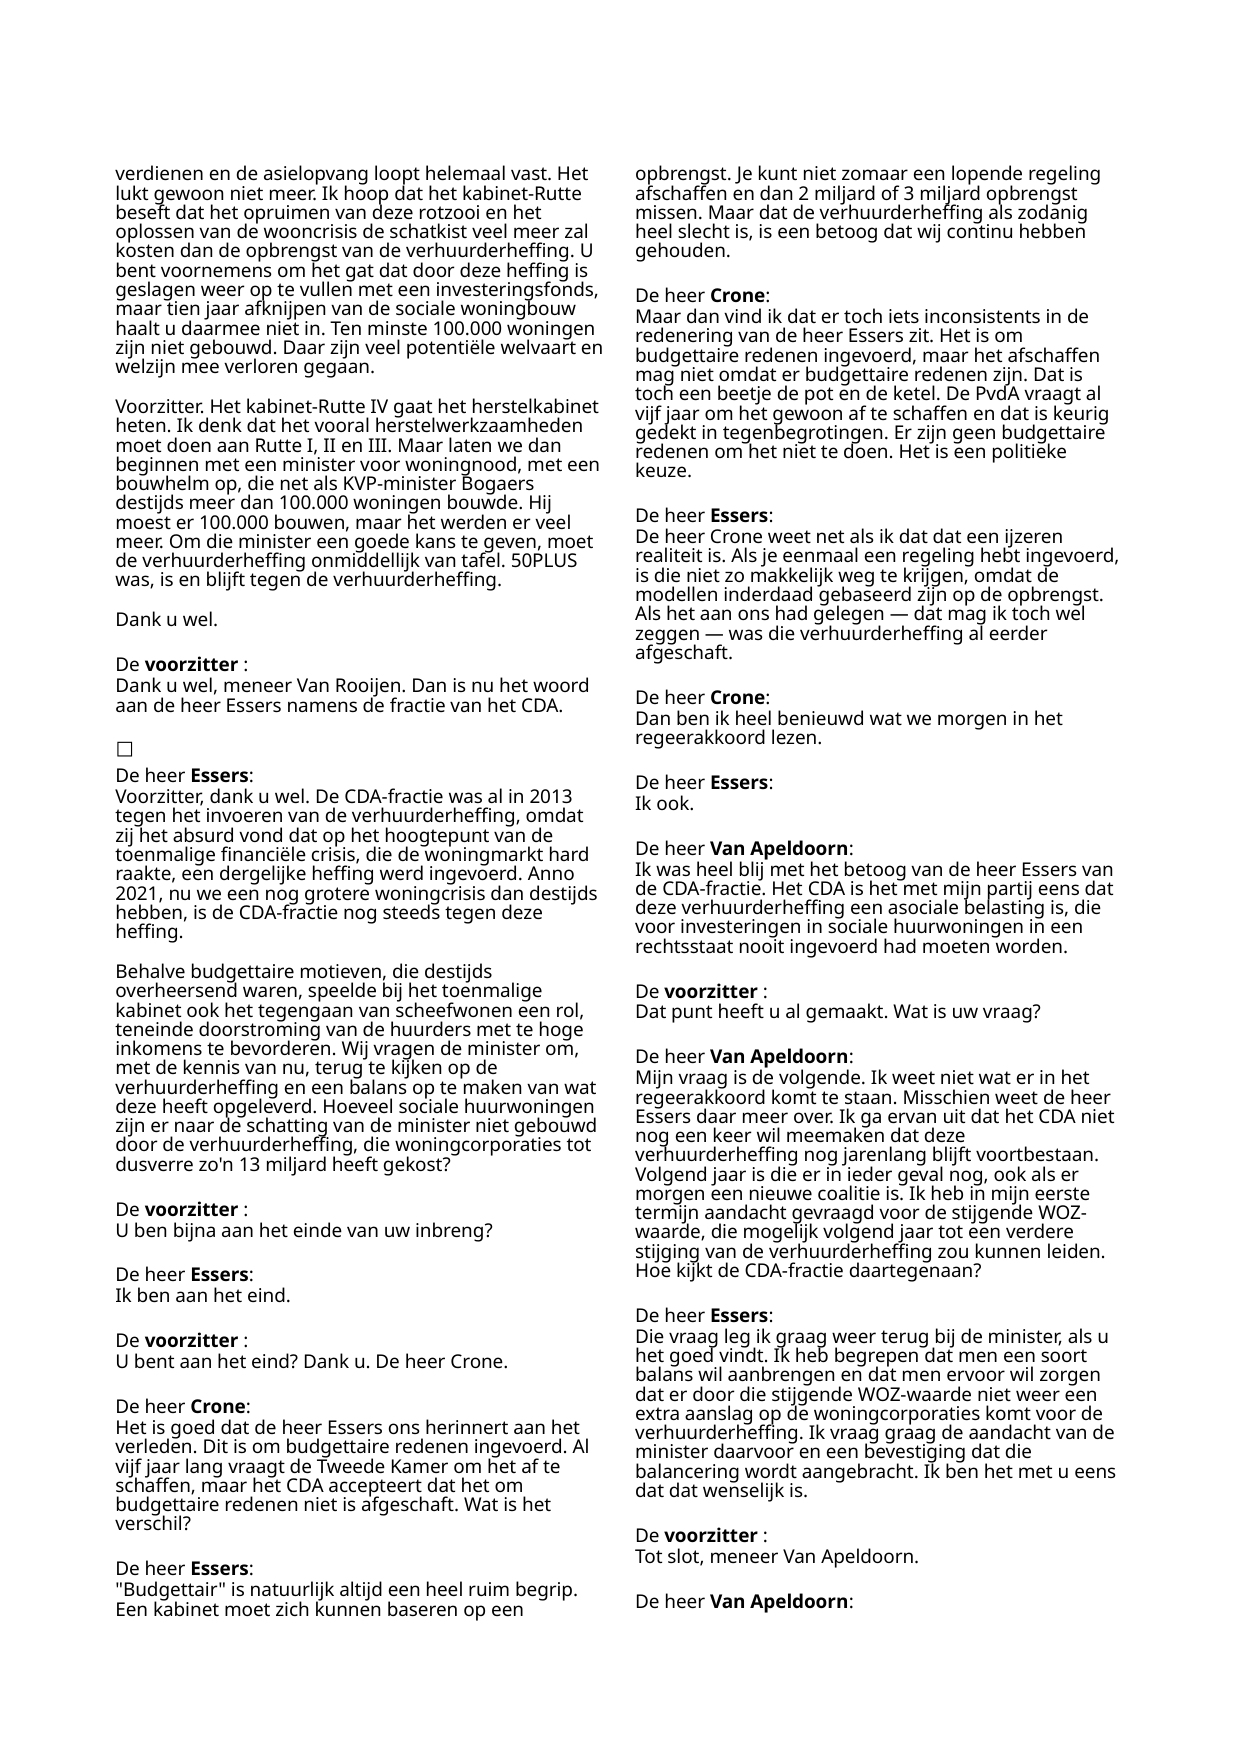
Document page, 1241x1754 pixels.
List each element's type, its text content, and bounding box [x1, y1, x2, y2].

text De heer Crone weet net als ik dat dat een ijzeren realiteit is. Als je eenmaal een regeling hebt ingevoerd, is die niet zo makkelijk weg te krijgen, omdat de modellen inderdaad gebaseerd zijn op de opbrengst. Als het aan ons had gelegen — dat mag ik toch wel zeggen — was die verhuurderheffing al eerder afgeschaft. [635, 528, 1125, 663]
text De heer Van Apeldoorn: [635, 1588, 1125, 1614]
text De heer Van Apeldoorn: [635, 1044, 1125, 1069]
text De voorzitter : [115, 1327, 605, 1353]
text Dan ben ik heel benieuwd wat we morgen in het regeerakkoord lezen. [635, 710, 1125, 748]
text "Budgettair" is natuurlijk altijd een heel ruim begrip. Een kabinet moet zich kunnen baseren op een [115, 1581, 605, 1620]
text Behalve budgettaire motieven, die destijds overheersend waren, speelde bij het toenmalige kabinet ook het tegengaan van scheefwonen een rol, teneinde doorstroming van de huurders met te hoge inkomens te bevorderen. Wij vragen de minister om, met de kennis van nu, terug te kijken op de verhuurderheffing en een balans op te maken van wat deze heeft opgeleverd. Hoeveel sociale huurwoningen zijn er naar de schatting van de minister niet gebouwd door de verhuurderheffing, die woningcorporaties tot dusverre zo'n 13 miljard heeft gekost? [115, 963, 605, 1175]
text Voorzitter, dank u wel. De CDA-fractie was al in 2013 tegen het invoeren van de verhuurderheffing, omdat zij het absurd vond dat op het hoogtepunt van de toenmalige financiële crisis, die de woningmarkt hard raakte, een dergelijke heffing werd ingevoerd. Anno 2021, nu we een nog grotere woningcrisis dan destijds hebben, is de CDA-fractie nog steeds tegen deze heffing. [115, 788, 605, 942]
text Maar dan vind ik dat er toch iets inconsistents in de redenering van de heer Essers zit. Het is om budgettaire redenen ingevoerd, maar het afschaffen mag niet omdat er budgettaire redenen zijn. Dat is toch een beetje de pot en de ketel. De PvdA vraagt al vijf jaar om het gewoon af te schaffen en dat is keurig gedekt in tegenbegrotingen. Er zijn geen budgettaire redenen om het niet te doen. Het is een politieke keuze. [635, 308, 1125, 482]
text Voorzitter. Het kabinet-Rutte IV gaat het herstelkabinet heten. Ik denk dat het vooral herstelwerkzaamheden moet doen aan Rutte I, II en III. Maar laten we dan beginnen met een minister voor woningnood, met een bouwhelm op, die net als KVP-minister Bogaers destijds meer dan 100.000 woningen bouwde. Hij moest er 100.000 bouwen, maar het werden er veel meer. Om die minister een goede kans te geven, moet de verhuurderheffing onmiddellijk van tafel. 50PLUS was, is en blijft tegen de verhuurderheffing. [115, 398, 605, 591]
text Ik ben aan het eind. [115, 1287, 605, 1307]
text De voorzitter : [635, 978, 1125, 1003]
text De heer Crone: [635, 282, 1125, 308]
text De voorzitter : [115, 1196, 605, 1222]
text De voorzitter : [635, 1522, 1125, 1548]
text opbrengst. Je kunt niet zomaar een lopende regeling afschaffen en dan 2 miljard of 3 miljard opbrengst missen. Maar dat de verhuurderheffing als zodanig heel slecht is, is een betoog dat wij continu hebben gehouden. [635, 165, 1125, 262]
text De heer Essers: [635, 769, 1125, 795]
text Die vraag leg ik graag weer terug bij de minister, als u het goed vindt. Ik heb begrepen dat men een soort balans wil aanbrengen en dat men ervoor wil zorgen dat er door die stijgende WOZ-waarde niet weer een extra aanslag op de woningcorporaties komt voor de verhuurderheffing. Ik vraag graag de aandacht van de minister daarvoor en een bevestiging dat die balancering wordt aangebracht. Ik ben het met u eens dat dat wenselijk is. [635, 1328, 1125, 1501]
text De voorzitter : [115, 652, 605, 677]
text Ik ook. [635, 795, 1125, 814]
text De heer Essers: [115, 762, 605, 788]
text Dat punt heeft u al gemaakt. Wat is uw vraag? [635, 1003, 1125, 1023]
text De heer Essers: [115, 1556, 605, 1581]
text Ik was heel blij met het betoog van de heer Essers van de CDA-fractie. Het CDA is het met mijn partij eens dat deze verhuurderheffing een asociale belasting is, die voor investeringen in sociale huurwoningen in een rechtsstaat nooit ingevoerd had moeten worden. [635, 861, 1125, 957]
text De heer Van Apeldoorn: [635, 835, 1125, 861]
text De heer Essers: [635, 1302, 1125, 1328]
text De heer Crone: [115, 1393, 605, 1419]
text U bent aan het eind? Dank u. De heer Crone. [115, 1353, 605, 1372]
text De heer Essers: [635, 502, 1125, 528]
text Dank u wel. [115, 611, 605, 631]
text ⬜ [115, 737, 605, 762]
text Mijn vraag is de volgende. Ik weet niet wat er in het regeerakkoord komt te staan. Misschien weet de heer Essers daar meer over. Ik ga ervan uit dat het CDA niet nog een keer wil meemaken dat deze verhuurderheffing nog jarenlang blijft voortbestaan. Volgend jaar is die er in ieder geval nog, ook als er morgen een nieuwe coalitie is. Ik heb in mijn eerste termijn aandacht gevraagd voor de stijgende WOZ-waarde, die mogelijk volgend jaar tot een verdere stijging van de verhuurderheffing zou kunnen leiden. Hoe kijkt de CDA-fractie daartegenaan? [635, 1069, 1125, 1281]
text Het is goed dat de heer Essers ons herinnert aan het verleden. Dit is om budgettaire redenen ingevoerd. Al vijf jaar lang vraagt de Tweede Kamer om het af te schaffen, maar het CDA accepteert dat het om budgettaire redenen niet is afgeschaft. Wat is het verschil? [115, 1419, 605, 1535]
text De heer Essers: [115, 1262, 605, 1287]
text U ben bijna aan het einde van uw inbreng? [115, 1222, 605, 1241]
text De heer Crone: [635, 684, 1125, 710]
text Dank u wel, meneer Van Rooijen. Dan is nu het woord aan de heer Essers namens de fractie van het CDA. [115, 677, 605, 716]
text Tot slot, meneer Van Apeldoorn. [635, 1548, 1125, 1567]
text verdienen en de asielopvang loopt helemaal vast. Het lukt gewoon niet meer. Ik hoop dat het kabinet-Rutte beseft dat het opruimen van deze rotzooi en het oplossen van de wooncrisis de schatkist veel meer zal kosten dan de opbrengst van de verhuurderheffing. U bent voornemens om het gat dat door deze heffing is geslagen weer op te vullen met een investeringsfonds, maar tien jaar afknijpen van de sociale woningbouw haalt u daarmee niet in. Ten minste 100.000 woningen zijn niet gebouwd. Daar zijn veel potentiële welvaart en welzijn mee verloren gegaan. [115, 165, 605, 377]
